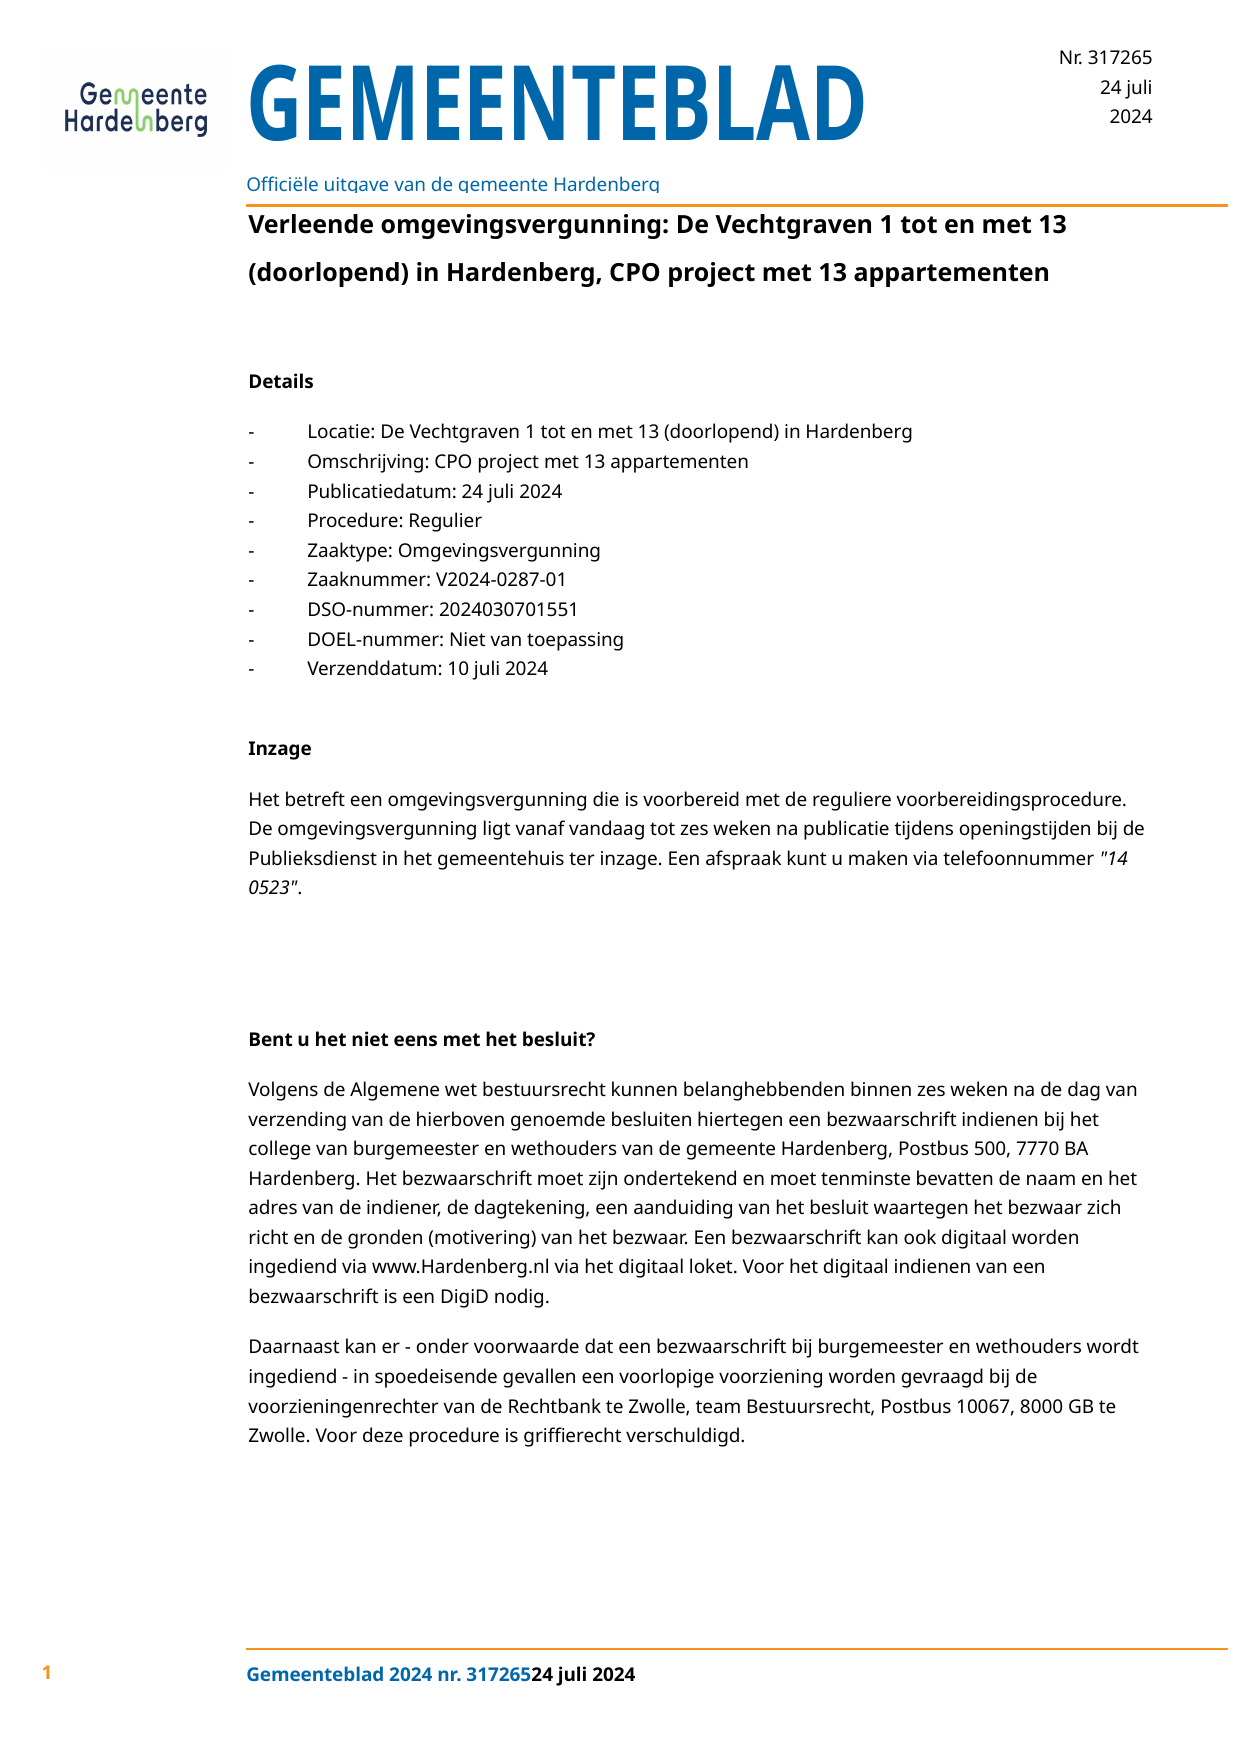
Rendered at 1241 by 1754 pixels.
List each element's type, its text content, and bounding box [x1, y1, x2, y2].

picture [41, 47, 231, 172]
text Daarnaast kan er - onder voorwaarde dat een bezwaarschrift bij burgemeester en wethouders wordt ingediend - in spoedeisende gevallen een voorlopige voorziening worden gevraagd bij de voorzieningenrechter van de Rechtbank te Zwolle, team Bestuursrecht, Postbus 10067, 8000 GB te Zwolle. Voor deze procedure is griffierecht verschuldigd. [248, 1334, 1152, 1448]
list Zaaknummer: V2024-0287-01 [248, 567, 1152, 592]
text Details [248, 368, 1152, 394]
text Het betreft een omgevingsvergunning die is voorbereid met de reguliere voorbereidingsprocedure. De omgevingsvergunning ligt vanaf vandaag tot zes weken na publicatie tijdens openingstijden bij de Publieksdienst in het gemeentehuis ter inzage. Een afspraak kunt u maken via telefoonnummer "14 0523". [248, 786, 1152, 900]
list Zaaktype: Omgevingsvergunning [248, 537, 1152, 563]
list Publicatiedatum: 24 juli 2024 [248, 478, 1152, 504]
list Omschrijving: CPO project met 13 appartementen [248, 448, 1152, 474]
list Verzenddatum: 10 juli 2024 [248, 655, 1152, 681]
list Procedure: Regulier [248, 507, 1152, 533]
text Volgens de Algemene wet bestuursrecht kunnen belanghebbenden binnen zes weken na de dag van verzending van de hierboven genoemde besluiten hiertegen een bezwaarschrift indienen bij het college van burgemeester en wethouders van de gemeente Hardenberg, Postbus 500, 7770 BA Hardenberg. Het bezwaarschrift moet zijn ondertekend en moet tenminste bevatten de naam en het adres van de indiener, de dagtekening, een aanduiding van het besluit waartegen het bezwaar zich richt en de gronden (motivering) van het bezwaar. Een bezwaarschrift kan ook digitaal worden ingediend via www.Hardenberg.nl via het digitaal loket. Voor het digitaal indienen van een bezwaarschrift is een DigiD nodig. [248, 1076, 1152, 1309]
list DOEL-nummer: Niet van toepassing [248, 626, 1152, 652]
text Bent u het niet eens met het besluit? [248, 1026, 1152, 1052]
list DSO-nummer: 2024030701551 [248, 596, 1152, 622]
text Inzage [248, 735, 1152, 761]
list Locatie: De Vechtgraven 1 tot en met 13 (doorlopend) in Hardenberg [248, 419, 1152, 444]
text Verleende omgevingsvergunning: De Vechtgraven 1 tot en met 13 (doorlopend) in Hardenberg, CPO project met 13 appartementen [248, 207, 1152, 288]
